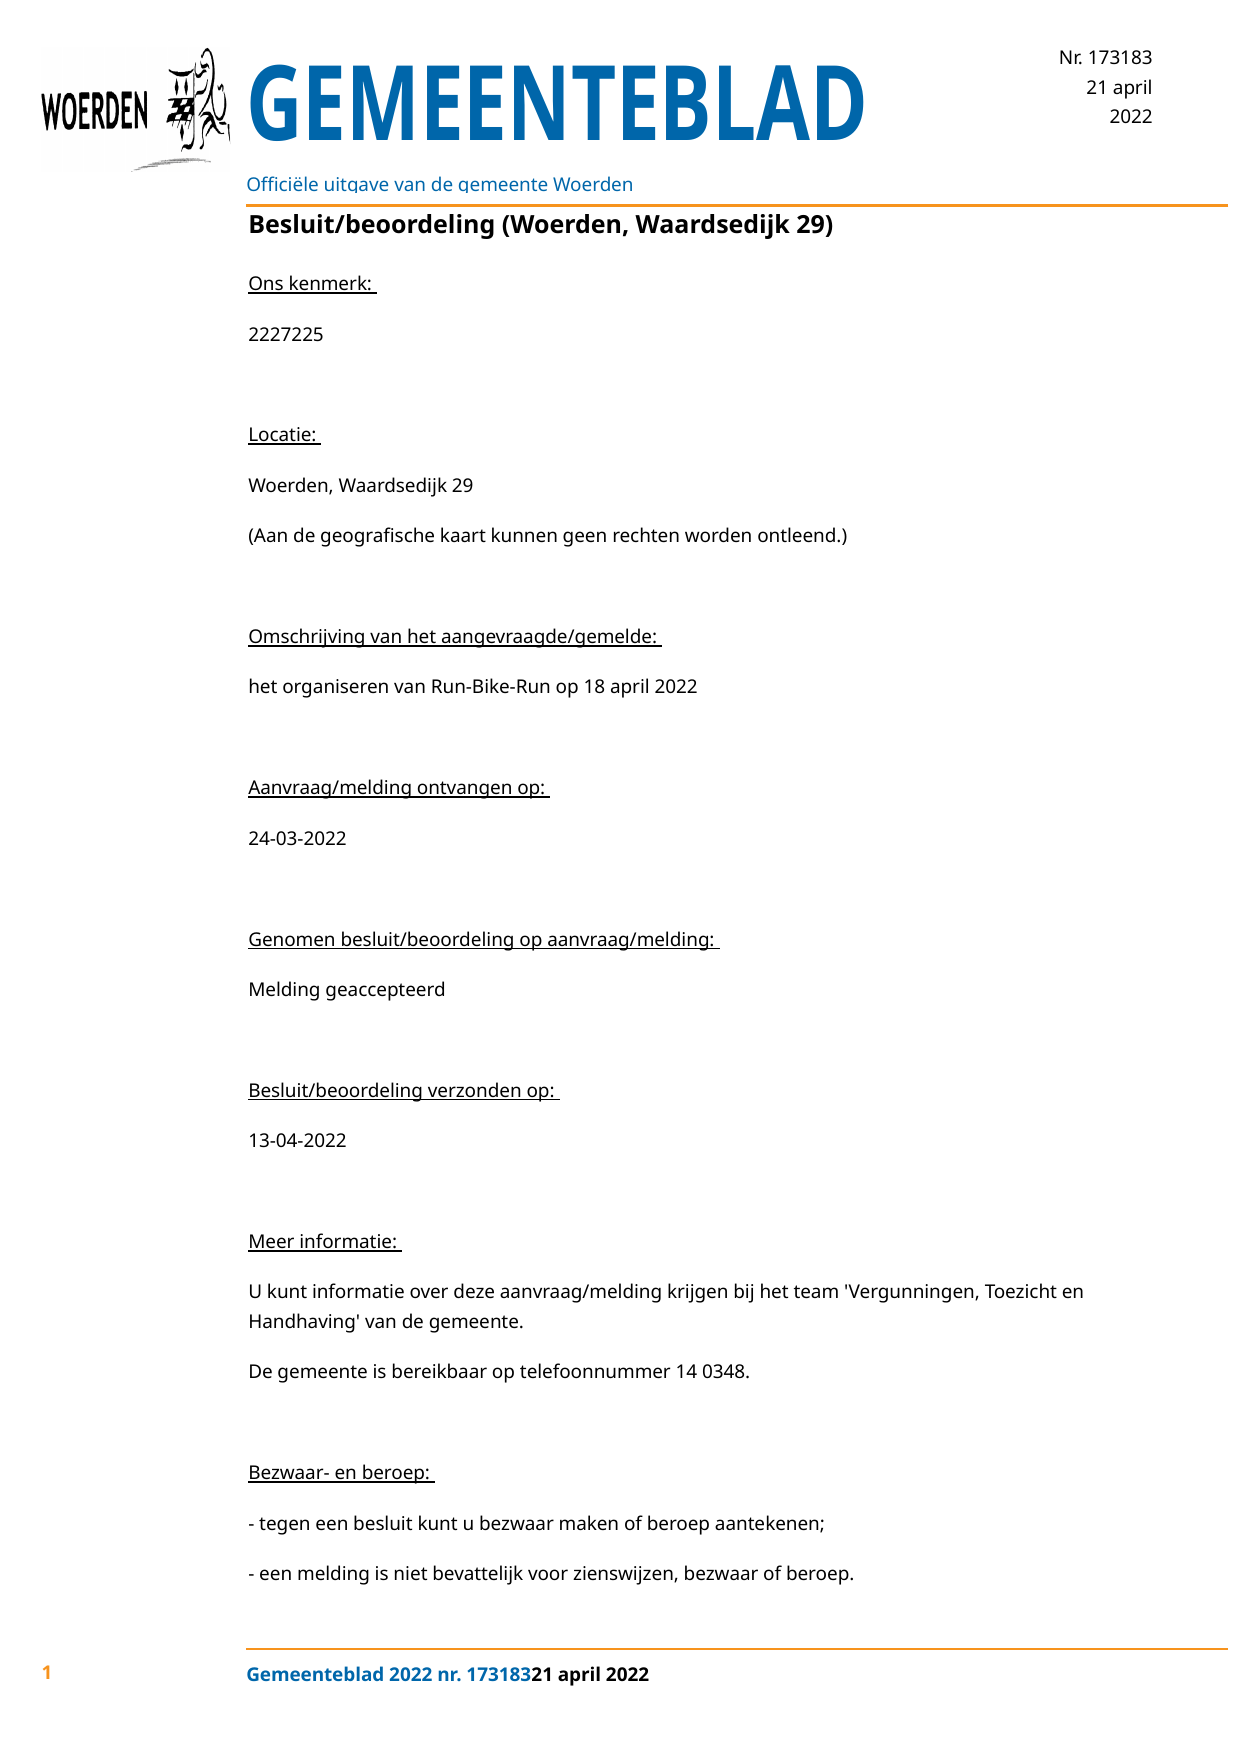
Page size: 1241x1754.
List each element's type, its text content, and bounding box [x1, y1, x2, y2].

text Woerden, Waardsedijk 29 [248, 472, 1152, 498]
text 24-03-2022 [248, 825, 1152, 851]
text Aanvraag/melding ontvangen op: [248, 774, 1152, 800]
text het organiseren van Run-Bike-Run op 18 april 2022 [248, 674, 1152, 699]
text Meer informatie: [248, 1228, 1152, 1254]
text 2227225 [248, 321, 1152, 346]
text 13-04-2022 [248, 1127, 1152, 1153]
picture [41, 47, 231, 172]
text Besluit/beoordeling (Woerden, Waardsedijk 29) [248, 207, 1152, 241]
text Melding geaccepteerd [248, 976, 1152, 1002]
text Besluit/beoordeling verzonden op: [248, 1077, 1152, 1103]
text Genomen besluit/beoordeling op aanvraag/melding: [248, 926, 1152, 951]
text (Aan de geografische kaart kunnen geen rechten worden ontleend.) [248, 522, 1152, 548]
text - een melding is niet bevattelijk voor zienswijzen, bezwaar of beroep. [248, 1560, 1152, 1586]
text Bezwaar- en beroep: [248, 1459, 1152, 1485]
text U kunt informatie over deze aanvraag/melding krijgen bij het team 'Vergunningen, Toezicht en Handhaving' van de gemeente. [248, 1279, 1152, 1334]
text Omschrijving van het aangevraagde/gemelde: [248, 623, 1152, 649]
text De gemeente is bereikbaar op telefoonnummer 14 0348. [248, 1359, 1152, 1384]
text Ons kenmerk: [248, 270, 1152, 296]
text - tegen een besluit kunt u bezwaar maken of beroep aantekenen; [248, 1510, 1152, 1536]
text Locatie: [248, 422, 1152, 447]
